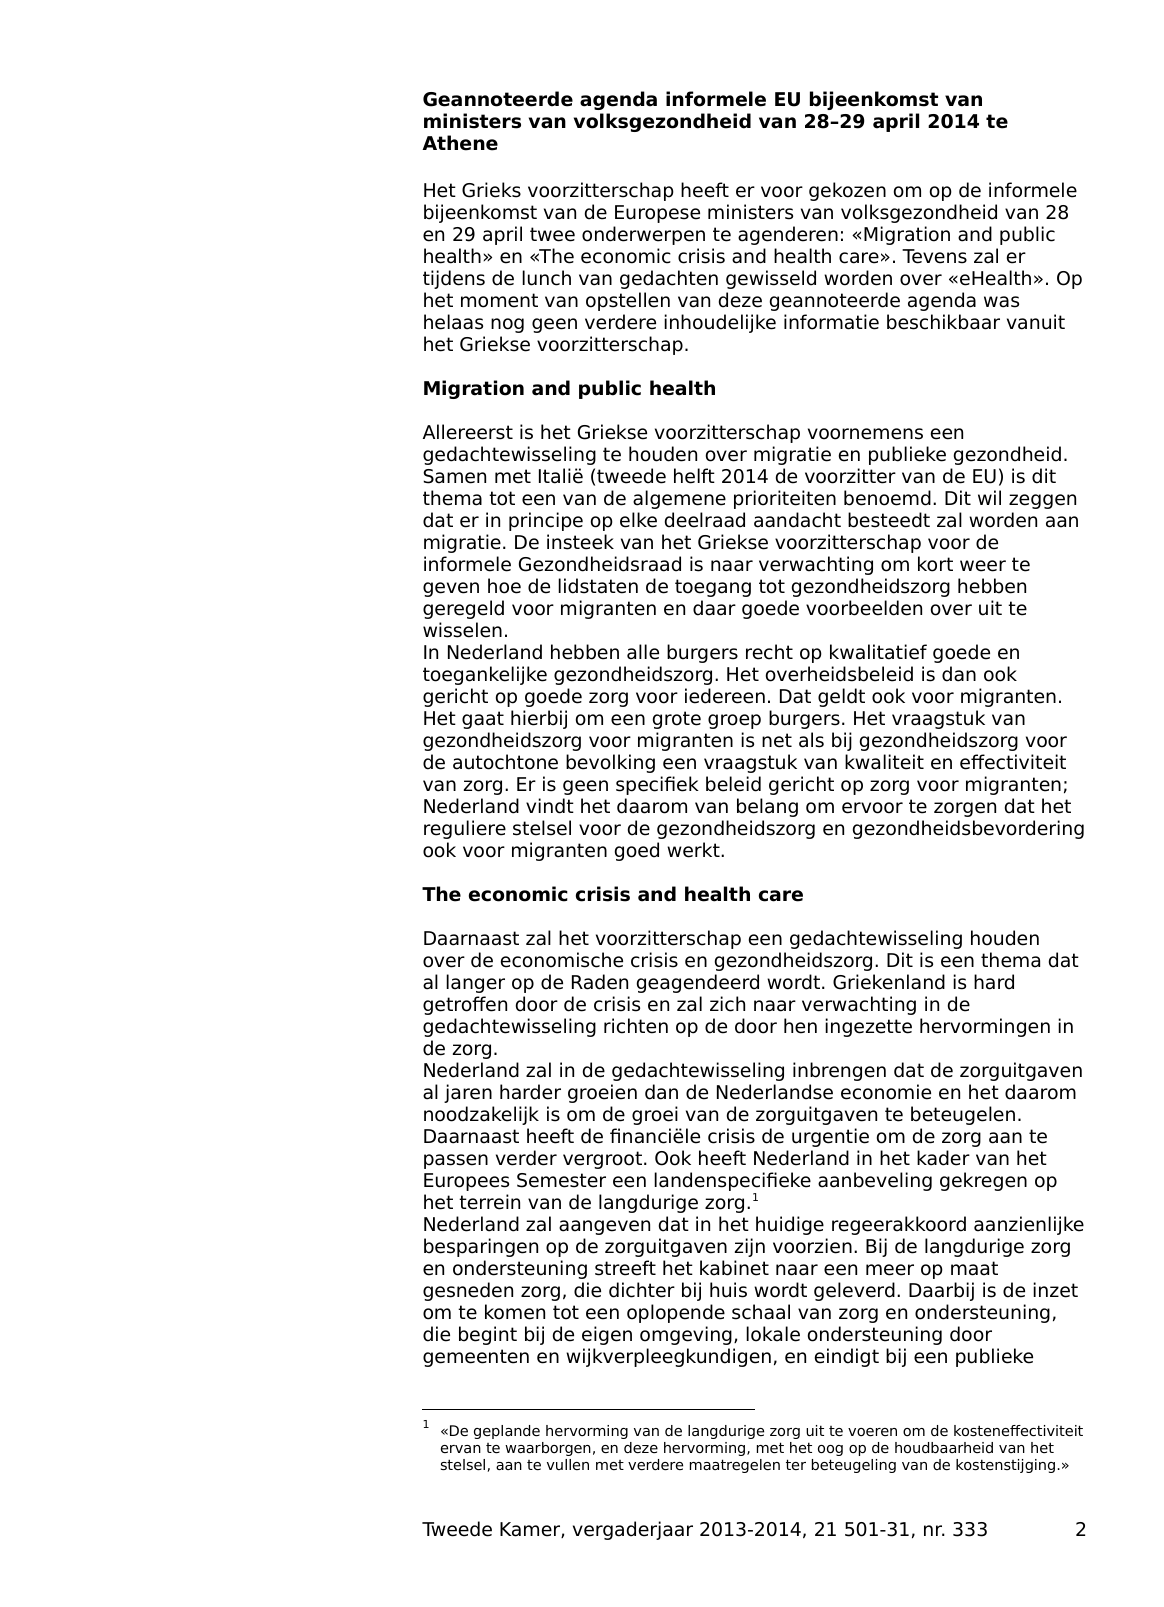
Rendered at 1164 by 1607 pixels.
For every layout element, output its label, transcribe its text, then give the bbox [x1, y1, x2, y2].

text Allereerst is het Griekse voorzitterschap voornemens een gedachtewisseling te houden over migratie en publieke gezondheid. Samen met Italië (tweede helft 2014 de voorzitter van de EU) is dit thema tot een van de algemene prioriteiten benoemd. Dit wil zeggen dat er in principe op elke deelraad aandacht besteedt zal worden aan migratie. De insteek van het Griekse voorzitterschap voor de informele Gezondheidsraad is naar verwachting om kort weer te geven hoe de lidstaten de toegang tot gezondheidszorg hebben geregeld voor migranten en daar goede voorbeelden over uit te wisselen. [422, 422, 1087, 642]
subtitle The economic crisis and health care [422, 884, 1087, 906]
text «De geplande hervorming van de langdurige zorg uit te voeren om de kosteneffectiviteit ervan te waarborgen, en deze hervorming, met het oog op de houdbaarheid van het stelsel, aan te vullen met verdere maatregelen ter beteugeling van de kostenstijging.» [422, 1418, 1087, 1474]
subtitle Geannoteerde agenda informele EU bijeenkomst van ministers van volksgezondheid van 28–29 april 2014 te Athene [422, 89, 1087, 155]
text Het Grieks voorzitterschap heeft er voor gekozen om op de informele bijeenkomst van de Europese ministers van volksgezondheid van 28 en 29 april twee onderwerpen te agenderen: «Migration and public health» en «The economic crisis and health care». Tevens zal er tijdens de lunch van gedachten gewisseld worden over «eHealth». Op het moment van opstellen van deze geannoteerde agenda was helaas nog geen verdere inhoudelijke informatie beschikbaar vanuit het Griekse voorzitterschap. [422, 180, 1087, 356]
text Nederland zal aangeven dat in het huidige regeerakkoord aanzienlijke besparingen op de zorguitgaven zijn voorzien. Bij de langdurige zorg en ondersteuning streeft het kabinet naar een meer op maat gesneden zorg, die dichter bij huis wordt geleverd. Daarbij is de inzet om te komen tot een oplopende schaal van zorg en ondersteuning, die begint bij de eigen omgeving, lokale ondersteuning door gemeenten en wijkverpleegkundigen, en eindigt bij een publieke [422, 1214, 1087, 1368]
subtitle Migration and public health [422, 378, 1087, 400]
text Nederland zal in de gedachtewisseling inbrengen dat de zorguitgaven al jaren harder groeien dan de Nederlandse economie en het daarom noodzakelijk is om de groei van de zorguitgaven te beteugelen. Daarnaast heeft de financiële crisis de urgentie om de zorg aan te passen verder vergroot. Ook heeft Nederland in het kader van het Europees Semester een landenspecifieke aanbeveling gekregen op het terrein van de langdurige zorg. [422, 1060, 1087, 1214]
text In Nederland hebben alle burgers recht op kwalitatief goede en toegankelijke gezondheidszorg. Het overheidsbeleid is dan ook gericht op goede zorg voor iedereen. Dat geldt ook voor migranten. Het gaat hierbij om een grote groep burgers. Het vraagstuk van gezondheidszorg voor migranten is net als bij gezondheidszorg voor de autochtone bevolking een vraagstuk van kwaliteit en effectiviteit van zorg. Er is geen specifiek beleid gericht op zorg voor migranten; Nederland vindt het daarom van belang om ervoor te zorgen dat het reguliere stelsel voor de gezondheidszorg en gezondheidsbevordering ook voor migranten goed werkt. [422, 642, 1087, 862]
text Daarnaast zal het voorzitterschap een gedachtewisseling houden over de economische crisis en gezondheidszorg. Dit is een thema dat al langer op de Raden geagendeerd wordt. Griekenland is hard getroffen door de crisis en zal zich naar verwachting in de gedachtewisseling richten op de door hen ingezette hervormingen in de zorg. [422, 928, 1087, 1060]
